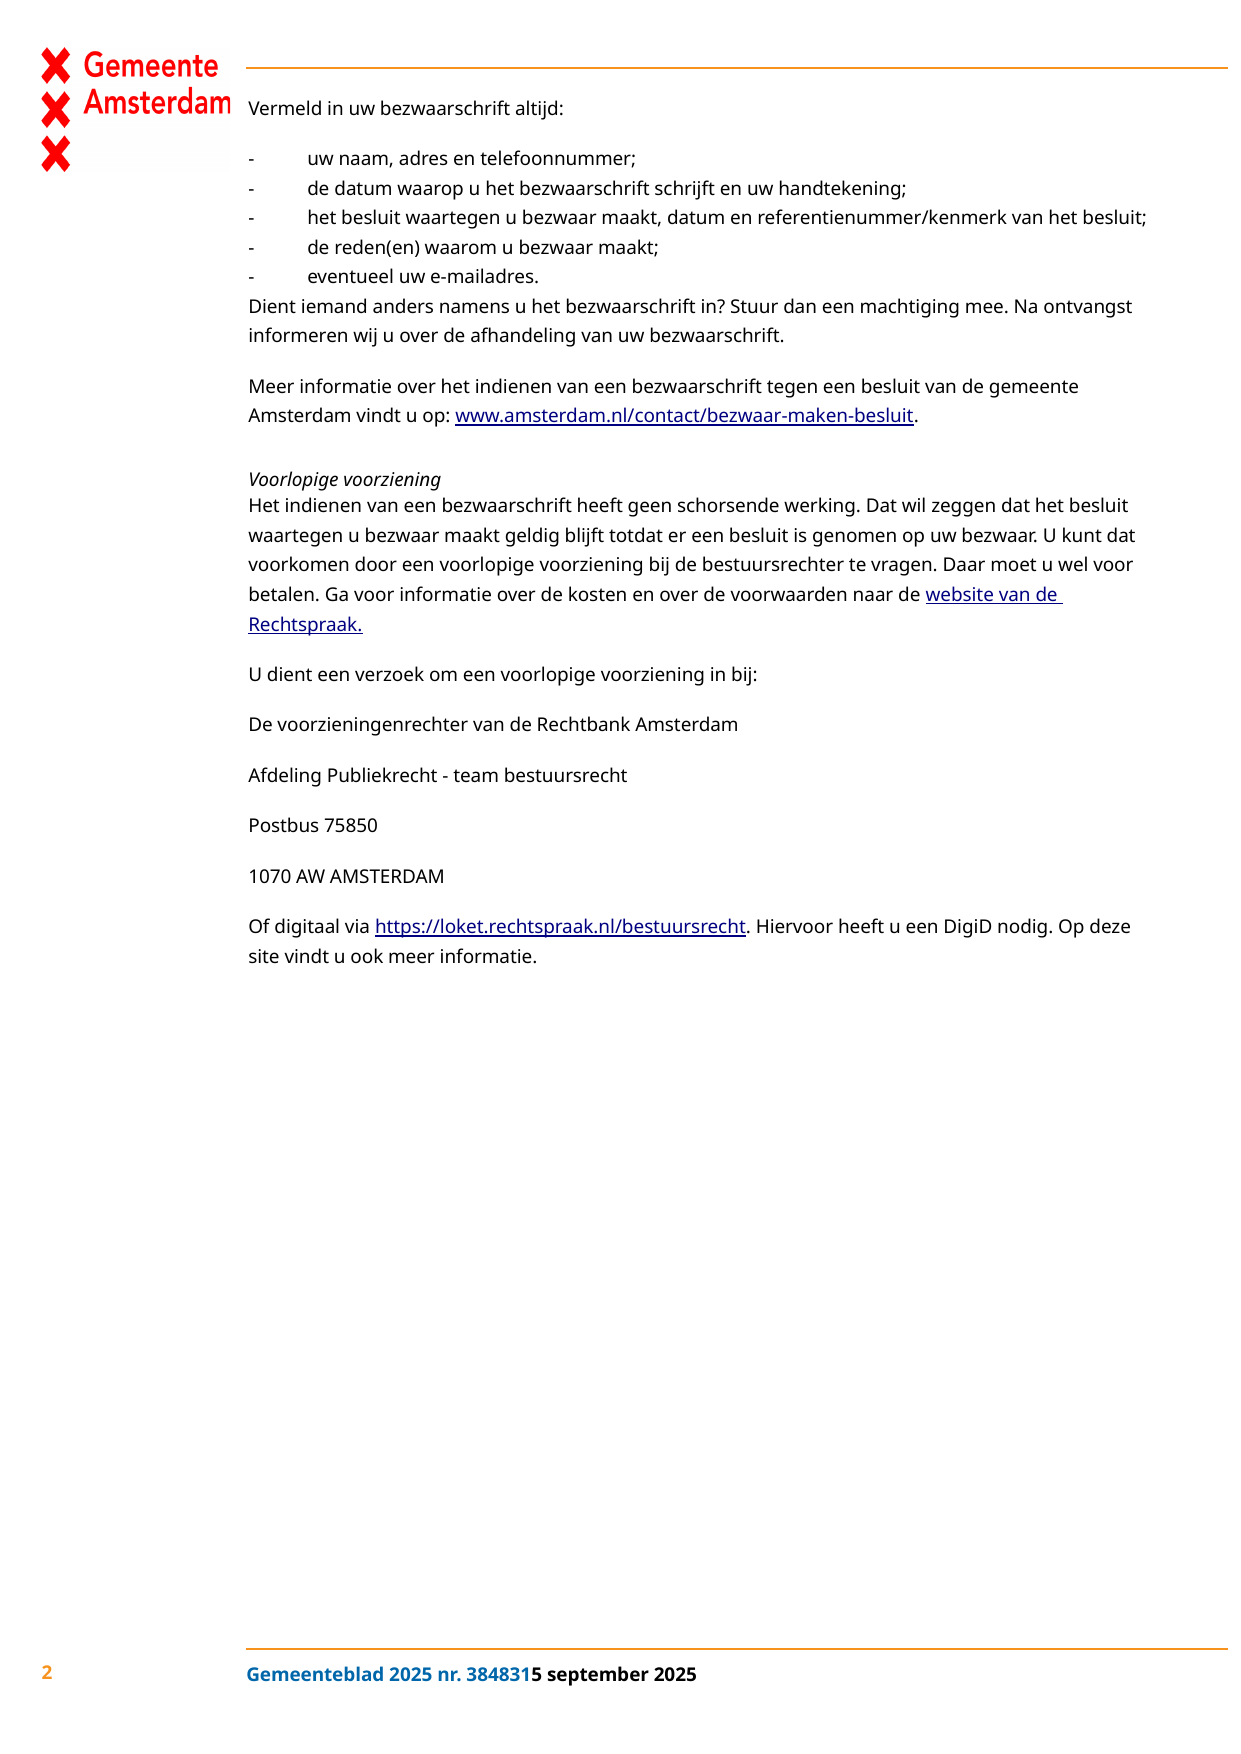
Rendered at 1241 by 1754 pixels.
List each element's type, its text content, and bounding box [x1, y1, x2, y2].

picture [41, 47, 231, 172]
list uw naam, adres en telefoonnummer; [248, 145, 1152, 171]
text Meer informatie over het indienen van een bezwaarschrift tegen een besluit van de gemeente Amsterdam vindt u op: www.amsterdam.nl/contact/bezwaar-maken-besluit. [248, 373, 1152, 428]
text Het indienen van een bezwaarschrift heeft geen schorsende werking. Dat wil zeggen dat het besluit waartegen u bezwaar maakt geldig blijft totdat er een besluit is genomen op uw bezwaar. U kunt dat voorkomen door een voorlopige voorziening bij de bestuursrechter te vragen. Daar moet u wel voor betalen. Ga voor informatie over de kosten en over de voorwaarden naar de website van de Rechtspraak. [248, 492, 1152, 636]
text Afdeling Publiekrecht - team bestuursrecht [248, 762, 1152, 788]
text Postbus 75850 [248, 812, 1152, 838]
text 1070 AW AMSTERDAM [248, 863, 1152, 888]
list de reden(en) waarom u bezwaar maakt; [248, 234, 1152, 260]
list de datum waarop u het bezwaarschrift schrijft en uw handtekening; [248, 175, 1152, 201]
text Voorlopige voorziening [248, 467, 1152, 492]
text Of digitaal via https://loket.rechtspraak.nl/bestuursrecht. Hiervoor heeft u een DigiD nodig. Op deze site vindt u ook meer informatie. [248, 913, 1152, 968]
list eventueel uw e-mailadres. [248, 263, 1152, 289]
text Dient iemand anders namens u het bezwaarschrift in? Stuur dan een machtiging mee. Na ontvangst informeren wij u over de afhandeling van uw bezwaarschrift. [248, 293, 1152, 348]
text Vermeld in uw bezwaarschrift altijd: [248, 95, 1152, 121]
list het besluit waartegen u bezwaar maakt, datum en referentienummer/kenmerk van het besluit; [248, 204, 1152, 230]
text U dient een verzoek om een voorlopige voorziening in bij: [248, 661, 1152, 687]
text De voorzieningenrechter van de Rechtbank Amsterdam [248, 712, 1152, 737]
